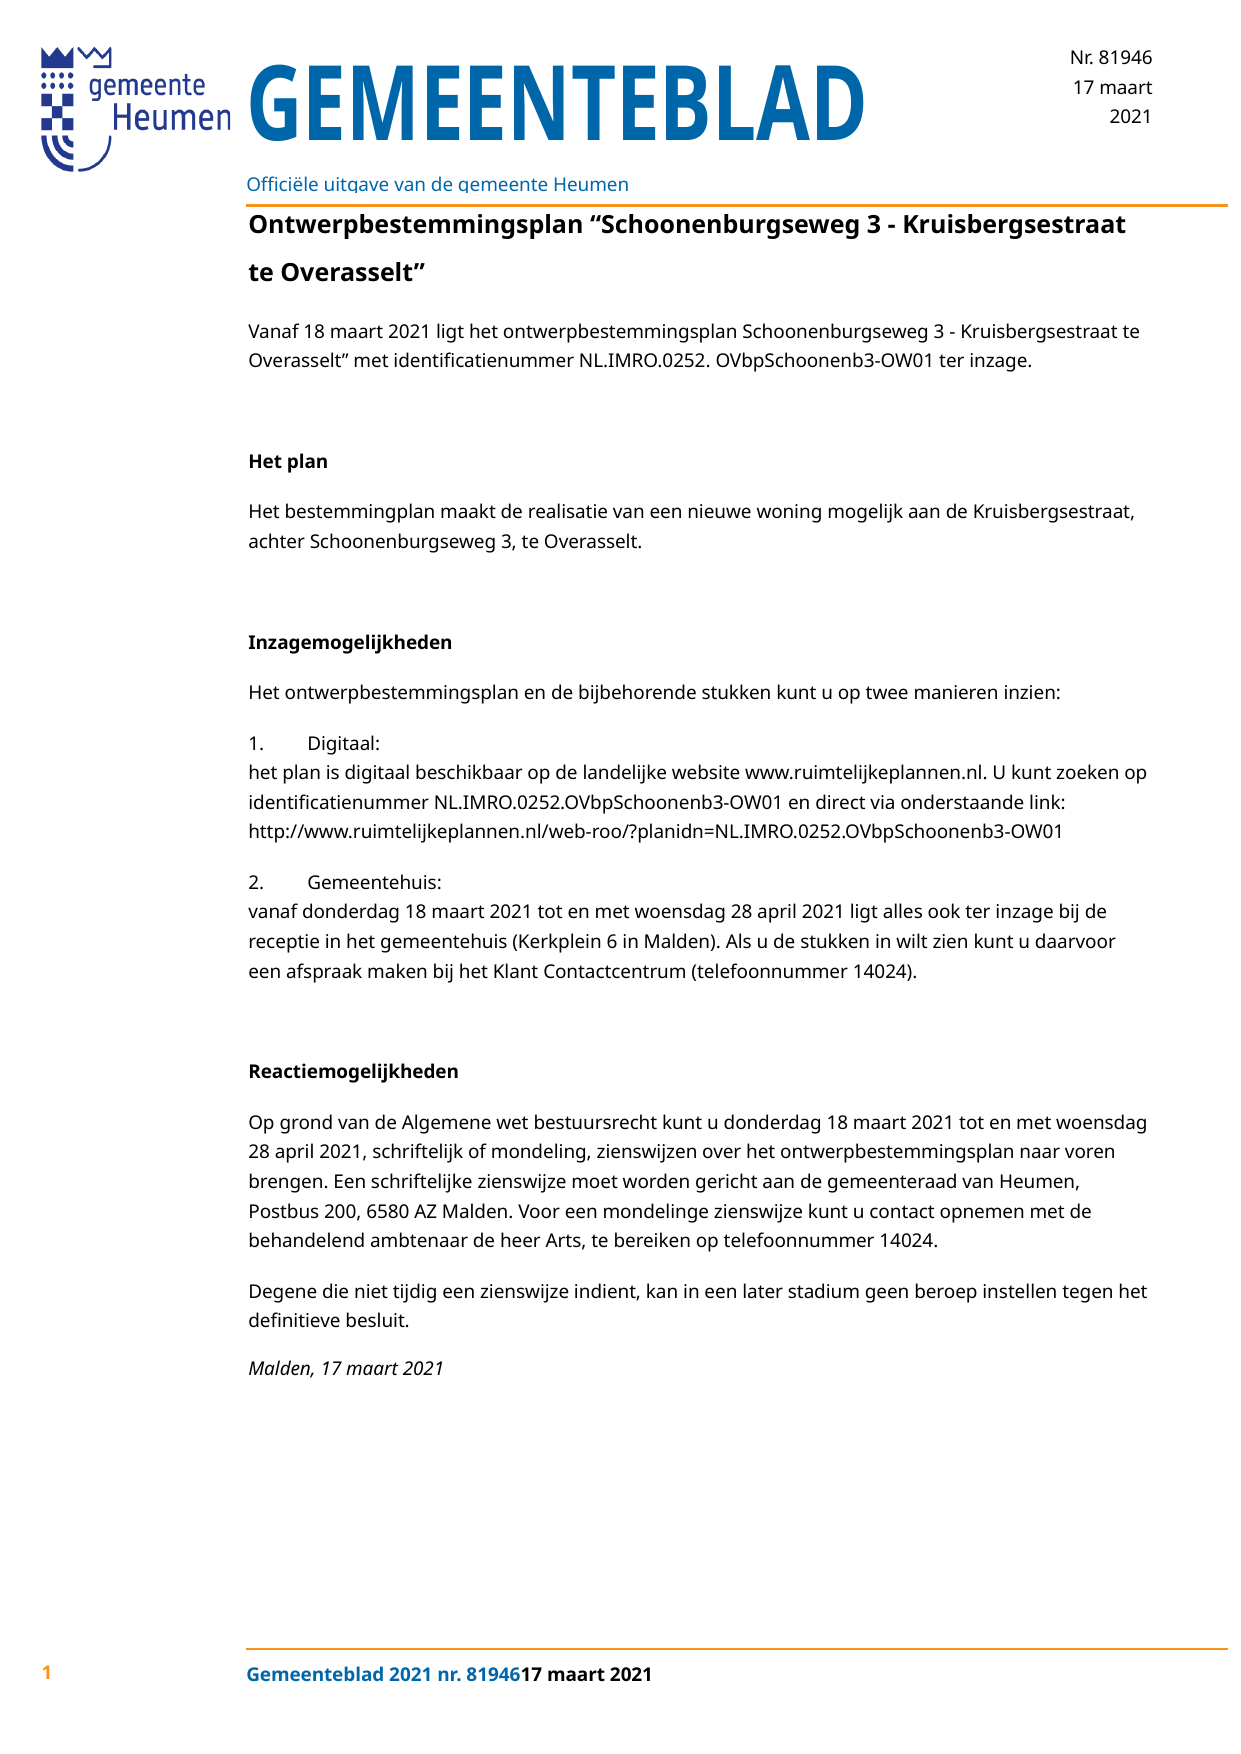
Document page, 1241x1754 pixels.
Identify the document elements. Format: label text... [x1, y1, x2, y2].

text Vanaf 18 maart 2021 ligt het ontwerpbestemmingsplan Schoonenburgseweg 3 - Kruisbergsestraat te Overasselt” met identificatienummer NL.IMRO.0252. OVbpSchoonenb3-OW01 ter inzage. [248, 318, 1152, 373]
text vanaf donderdag 18 maart 2021 tot en met woensdag 28 april 2021 ligt alles ook ter inzage bij de receptie in het gemeentehuis (Kerkplein 6 in Malden). Als u de stukken in wilt zien kunt u daarvoor een afspraak maken bij het Klant Contactcentrum (telefoonnummer 14024). [248, 899, 1152, 984]
picture [41, 47, 231, 172]
text het plan is digitaal beschikbaar op de landelijke website www.ruimtelijkeplannen.nl. U kunt zoeken op identificatienummer NL.IMRO.0252.OVbpSchoonenb3-OW01 en direct via onderstaande link: http://www.ruimtelijkeplannen.nl/web-roo/?planidn=NL.IMRO.0252.OVbpSchoonenb3-OW01 [248, 759, 1152, 844]
text Degene die niet tijdig een zienswijze indient, kan in een later stadium geen beroep instellen tegen het definitieve besluit. [248, 1278, 1152, 1333]
text Malden, 17 maart 2021 [248, 1355, 1152, 1381]
text Het plan [248, 448, 1152, 474]
text Reactiemogelijkheden [248, 1059, 1152, 1084]
text Het ontwerpbestemmingsplan en de bijbehorende stukken kunt u op twee manieren inzien: [248, 679, 1152, 705]
text Inzagemogelijkheden [248, 629, 1152, 655]
list Gemeentehuis: [248, 869, 1152, 895]
text Ontwerpbestemmingsplan “Schoonenburgseweg 3 - Kruisbergsestraat te Overasselt” [248, 207, 1152, 288]
text Op grond van de Algemene wet bestuursrecht kunt u donderdag 18 maart 2021 tot en met woensdag 28 april 2021, schriftelijk of mondeling, zienswijzen over het ontwerpbestemmingsplan naar voren brengen. Een schriftelijke zienswijze moet worden gericht aan de gemeenteraad van Heumen, Postbus 200, 6580 AZ Malden. Voor een mondelinge zienswijze kunt u contact opnemen met de behandelend ambtenaar de heer Arts, te bereiken op telefoonnummer 14024. [248, 1109, 1152, 1253]
text Het bestemmingplan maakt de realisatie van een nieuwe woning mogelijk aan de Kruisbergsestraat, achter Schoonenburgseweg 3, te Overasselt. [248, 499, 1152, 554]
list Digitaal: [248, 730, 1152, 756]
